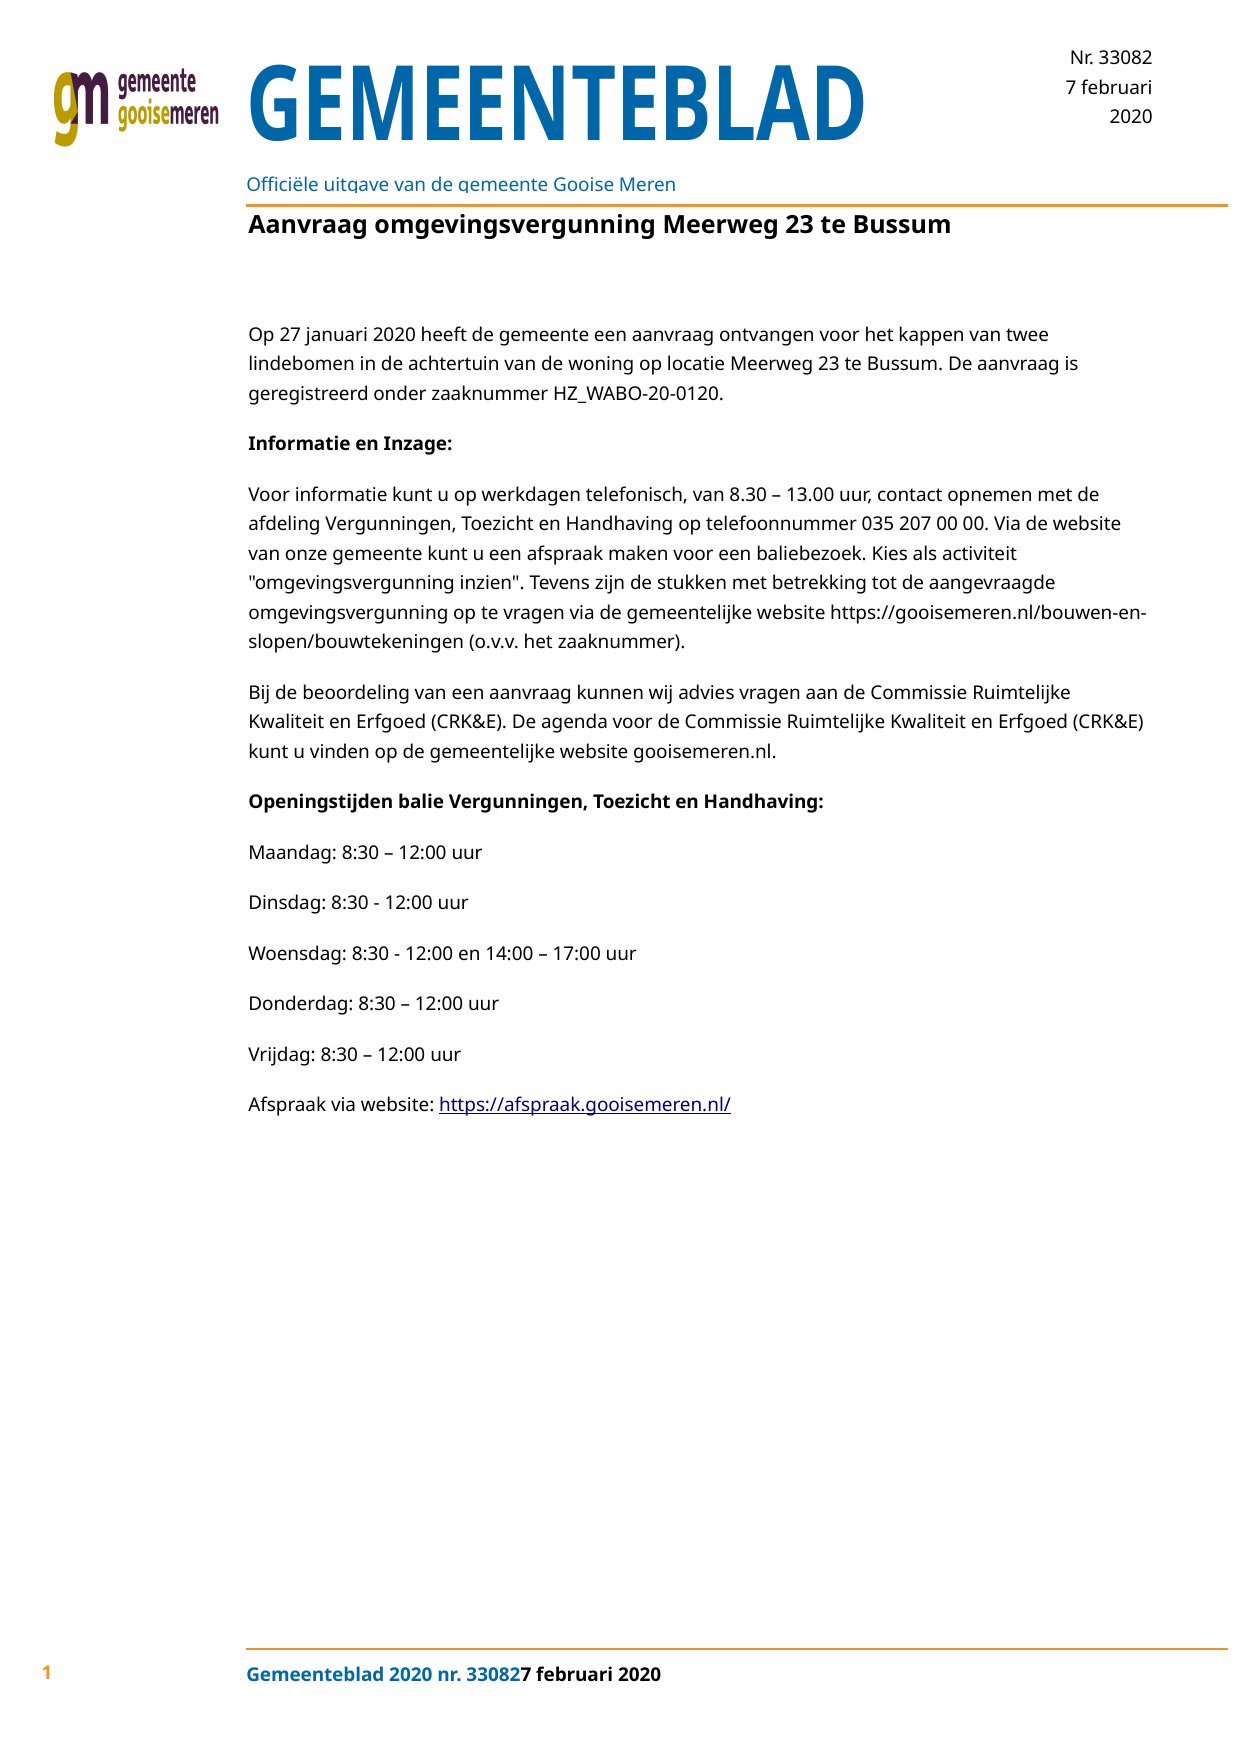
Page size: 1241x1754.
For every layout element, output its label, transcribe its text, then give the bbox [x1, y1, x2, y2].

text Op 27 januari 2020 heeft de gemeente een aanvraag ontvangen voor het kappen van twee lindebomen in de achtertuin van de woning op locatie Meerweg 23 te Bussum. De aanvraag is geregistreerd onder zaaknummer HZ_WABO-20-0120. [248, 321, 1152, 406]
text Aanvraag omgevingsvergunning Meerweg 23 te Bussum [248, 207, 1152, 241]
text Vrijdag: 8:30 – 12:00 uur [248, 1041, 1152, 1066]
text Afspraak via website: https://afspraak.gooisemeren.nl/ [248, 1091, 1152, 1117]
text Voor informatie kunt u op werkdagen telefonisch, van 8.30 – 13.00 uur, contact opnemen met de afdeling Vergunningen, Toezicht en Handhaving op telefoonnummer 035 207 00 00. Via de website van onze gemeente kunt u een afspraak maken voor een baliebezoek. Kies als activiteit "omgevingsvergunning inzien". Tevens zijn de stukken met betrekking tot de aangevraagde omgevingsvergunning op te vragen via de gemeentelijke website https://gooisemeren.nl/bouwen-en-slopen/bouwtekeningen (o.v.v. het zaaknummer). [248, 481, 1152, 654]
picture [41, 47, 231, 172]
text Maandag: 8:30 – 12:00 uur [248, 839, 1152, 865]
text Informatie en Inzage: [248, 430, 1152, 456]
text Woensdag: 8:30 - 12:00 en 14:00 – 17:00 uur [248, 940, 1152, 966]
text Donderdag: 8:30 – 12:00 uur [248, 990, 1152, 1016]
text Dinsdag: 8:30 - 12:00 uur [248, 889, 1152, 915]
text Openingstijden balie Vergunningen, Toezicht en Handhaving: [248, 789, 1152, 814]
text Bij de beoordeling van een aanvraag kunnen wij advies vragen aan de Commissie Ruimtelijke Kwaliteit en Erfgoed (CRK&E). De agenda voor de Commissie Ruimtelijke Kwaliteit en Erfgoed (CRK&E) kunt u vinden op de gemeentelijke website gooisemeren.nl. [248, 679, 1152, 764]
